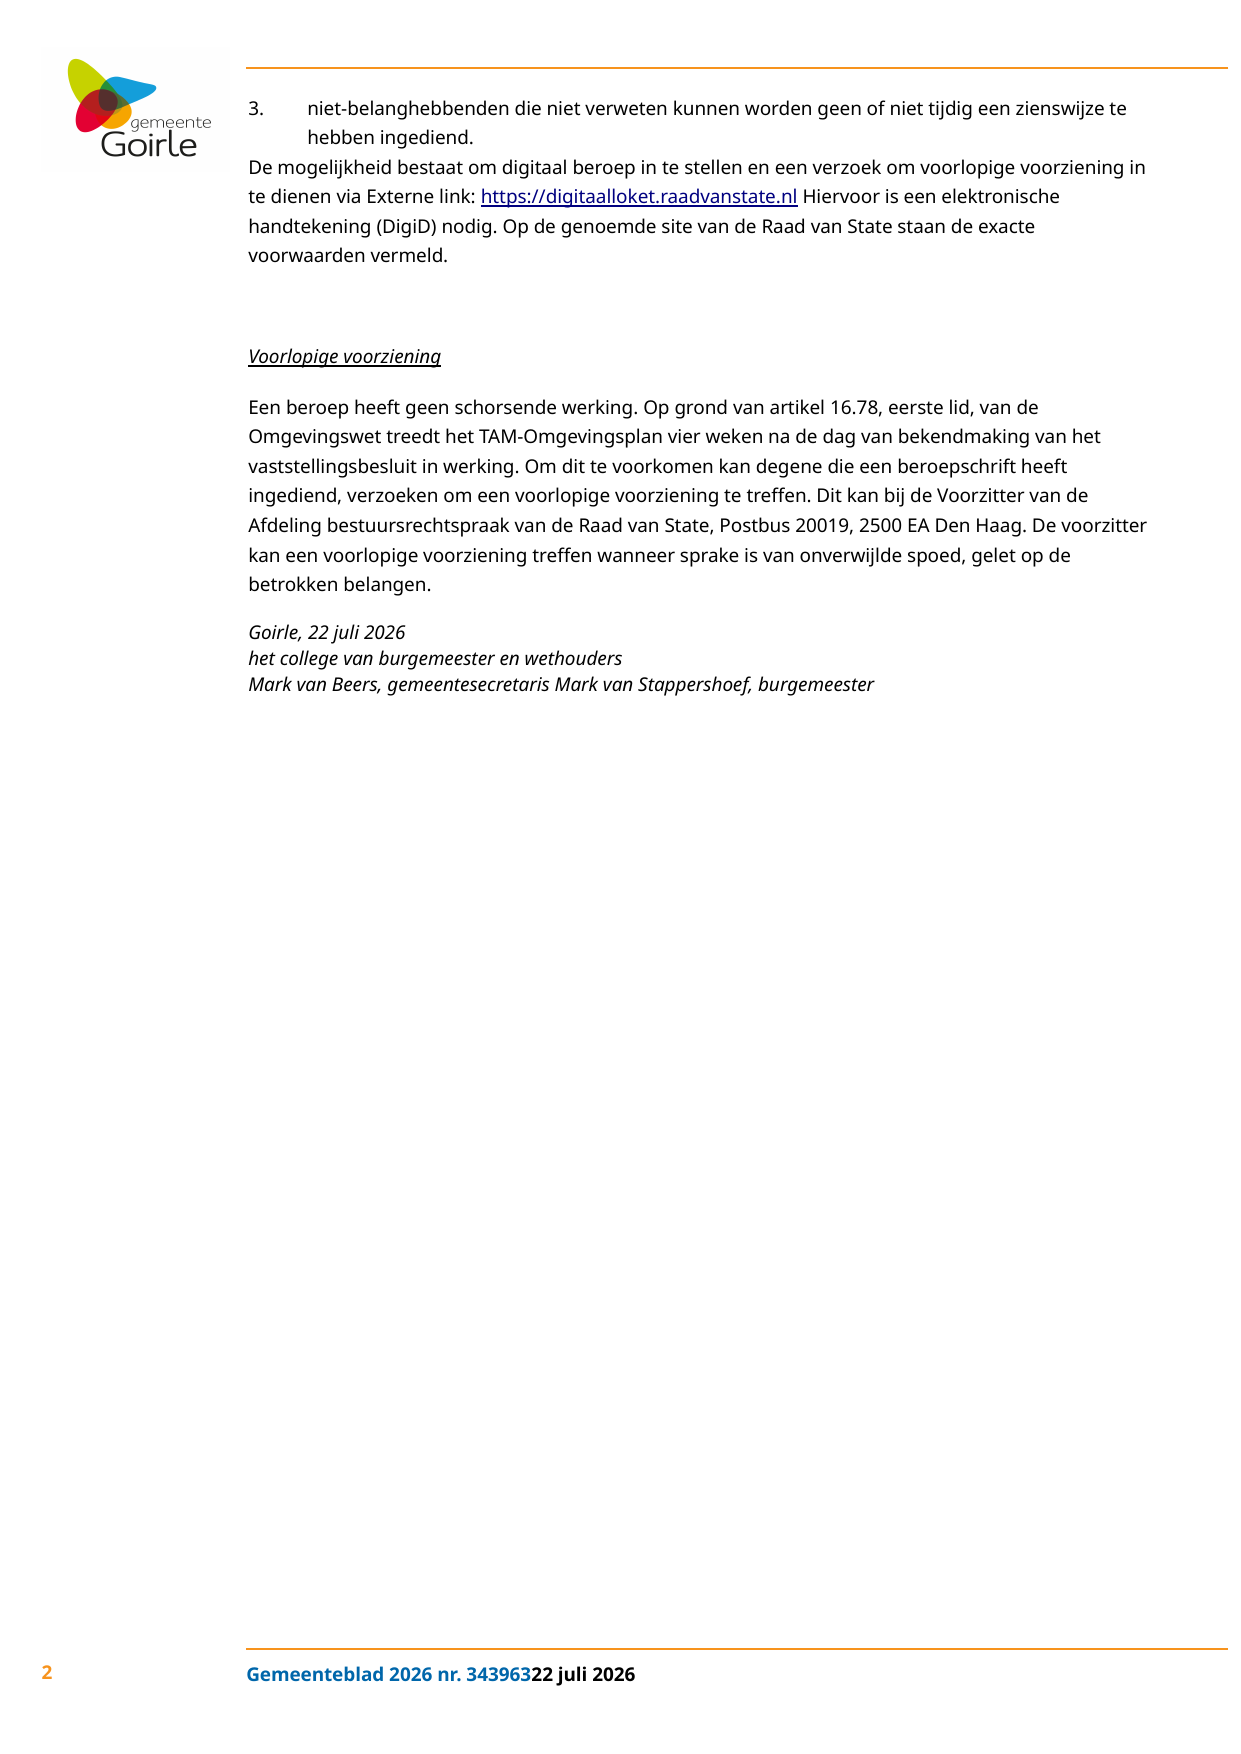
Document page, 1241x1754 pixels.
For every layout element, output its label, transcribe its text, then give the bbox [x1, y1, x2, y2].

list niet-belanghebbenden die niet verweten kunnen worden geen of niet tijdig een zienswijze te hebben ingediend. [248, 95, 1152, 150]
text Voorlopige voorziening [248, 343, 1152, 369]
text De mogelijkheid bestaat om digitaal beroep in te stellen en een verzoek om voorlopige voorziening in te dienen via Externe link: https://digitaalloket.raadvanstate.nl Hiervoor is een elektronische handtekening (DigiD) nodig. Op de genoemde site van de Raad van State staan de exacte voorwaarden vermeld. [248, 154, 1152, 268]
text Mark van Beers, gemeentesecretaris Mark van Stappershoef, burgemeester [248, 671, 1152, 696]
text het college van burgemeester en wethouders [248, 645, 1152, 671]
text Een beroep heeft geen schorsende werking. Op grond van artikel 16.78, eerste lid, van de Omgevingswet treedt het TAM-Omgevingsplan vier weken na de dag van bekendmaking van het vaststellingsbesluit in werking. Om dit te voorkomen kan degene die een beroepschrift heeft ingediend, verzoeken om een voorlopige voorziening te treffen. Dit kan bij de Voorzitter van de Afdeling bestuursrechtspraak van de Raad van State, Postbus 20019, 2500 EA Den Haag. De voorzitter kan een voorlopige voorziening treffen wanneer sprake is van onverwijlde spoed, gelet op de betrokken belangen. [248, 394, 1152, 597]
picture [41, 47, 231, 172]
text Goirle, 22 juli 2026 [248, 619, 1152, 645]
